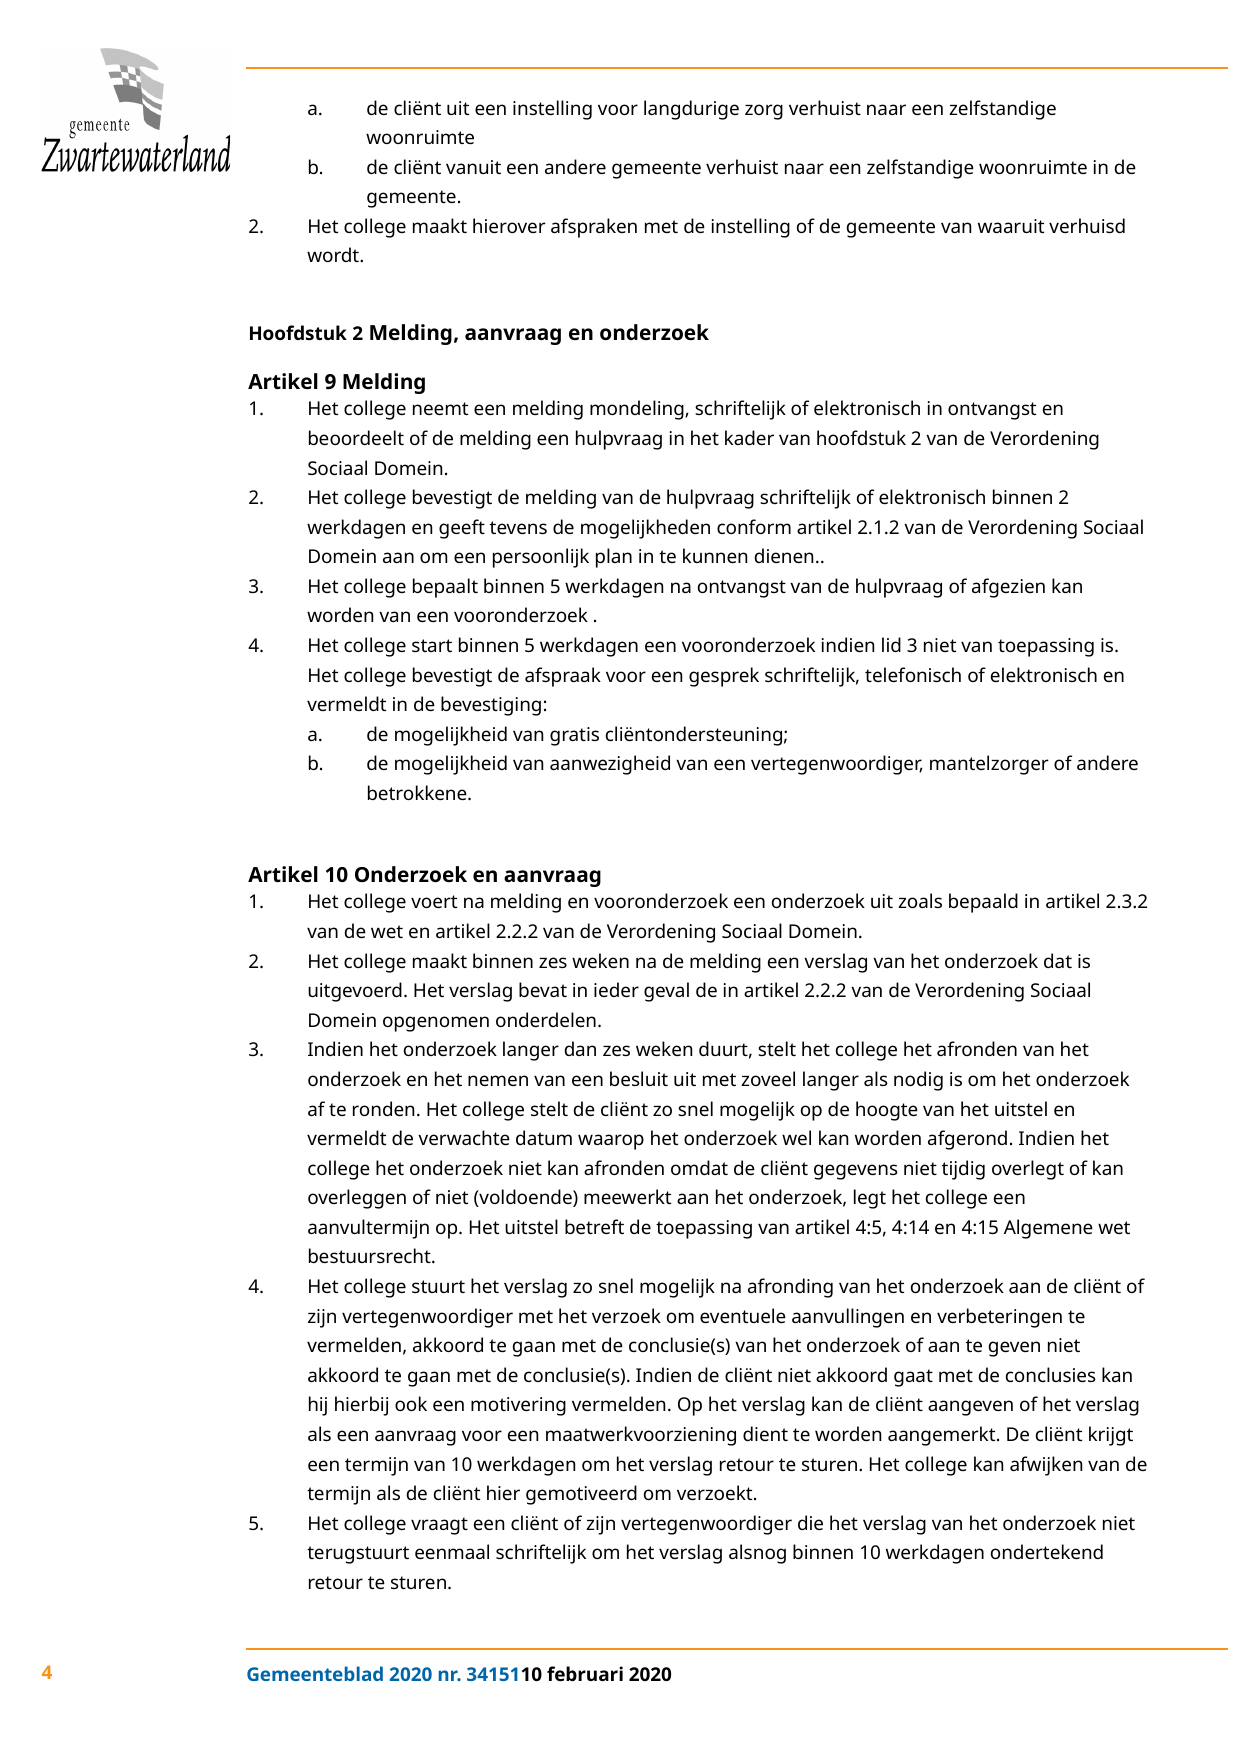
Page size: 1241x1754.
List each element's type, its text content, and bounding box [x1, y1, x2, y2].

text Hoofdstuk 2 Melding, aanvraag en onderzoek [248, 318, 1152, 346]
list Het college vraagt een cliënt of zijn vertegenwoordiger die het verslag van het onderzoek niet terugstuurt eenmaal schriftelijk om het verslag alsnog binnen 10 werkdagen ondertekend retour te sturen. [248, 1510, 1152, 1595]
list de cliënt uit een instelling voor langdurige zorg verhuist naar een zelfstandige woonruimte [307, 95, 1152, 150]
list Het college bevestigt de melding van de hulpvraag schriftelijk of elektronisch binnen 2 werkdagen en geeft tevens de mogelijkheden conform artikel 2.1.2 van de Verordening Sociaal Domein aan om een persoonlijk plan in te kunnen dienen.. [248, 484, 1152, 569]
text Artikel 10 Onderzoek en aanvraag [248, 860, 1152, 889]
list Het college stuurt het verslag zo snel mogelijk na afronding van het onderzoek aan de cliënt of zijn vertegenwoordiger met het verzoek om eventuele aanvullingen en verbeteringen te vermelden, akkoord te gaan met de conclusie(s) van het onderzoek of aan te geven niet akkoord te gaan met de conclusie(s). Indien de cliënt niet akkoord gaat met de conclusies kan hij hierbij ook een motivering vermelden. Op het verslag kan de cliënt aangeven of het verslag als een aanvraag voor een maatwerkvoorziening dient te worden aangemerkt. De cliënt krijgt een termijn van 10 werkdagen om het verslag retour te sturen. Het college kan afwijken van de termijn als de cliënt hier gemotiveerd om verzoekt. [248, 1273, 1152, 1506]
list Het college neemt een melding mondeling, schriftelijk of elektronisch in ontvangst en beoordeelt of de melding een hulpvraag in het kader van hoofdstuk 2 van de Verordening Sociaal Domein. [248, 396, 1152, 481]
text Artikel 9 Melding [248, 367, 1152, 396]
list Indien het onderzoek langer dan zes weken duurt, stelt het college het afronden van het onderzoek en het nemen van een besluit uit met zoveel langer als nodig is om het onderzoek af te ronden. Het college stelt de cliënt zo snel mogelijk op de hoogte van het uitstel en vermeldt de verwachte datum waarop het onderzoek wel kan worden afgerond. Indien het college het onderzoek niet kan afronden omdat de cliënt gegevens niet tijdig overlegt of kan overleggen of niet (voldoende) meewerkt aan het onderzoek, legt het college een aanvultermijn op. Het uitstel betreft de toepassing van artikel 4:5, 4:14 en 4:15 Algemene wet bestuursrecht. [248, 1037, 1152, 1269]
picture [41, 47, 231, 172]
list Het college start binnen 5 werkdagen een vooronderzoek indien lid 3 niet van toepassing is. Het college bevestigt de afspraak voor een gesprek schriftelijk, telefonisch of elektronisch en vermeldt in de bevestiging: [248, 632, 1152, 717]
list Het college bepaalt binnen 5 werkdagen na ontvangst van de hulpvraag of afgezien kan worden van een vooronderzoek . [248, 573, 1152, 628]
list de mogelijkheid van aanwezigheid van een vertegenwoordiger, mantelzorger of andere betrokkene. [307, 751, 1152, 806]
list de cliënt vanuit een andere gemeente verhuist naar een zelfstandige woonruimte in de gemeente. [307, 154, 1152, 209]
list Het college voert na melding en vooronderzoek een onderzoek uit zoals bepaald in artikel 2.3.2 van de wet en artikel 2.2.2 van de Verordening Sociaal Domein. [248, 889, 1152, 944]
list de mogelijkheid van gratis cliëntondersteuning; [307, 721, 1152, 747]
list Het college maakt binnen zes weken na de melding een verslag van het onderzoek dat is uitgevoerd. Het verslag bevat in ieder geval de in artikel 2.2.2 van de Verordening Sociaal Domein opgenomen onderdelen. [248, 948, 1152, 1033]
list Het college maakt hierover afspraken met de instelling of de gemeente van waaruit verhuisd wordt. [248, 213, 1152, 268]
